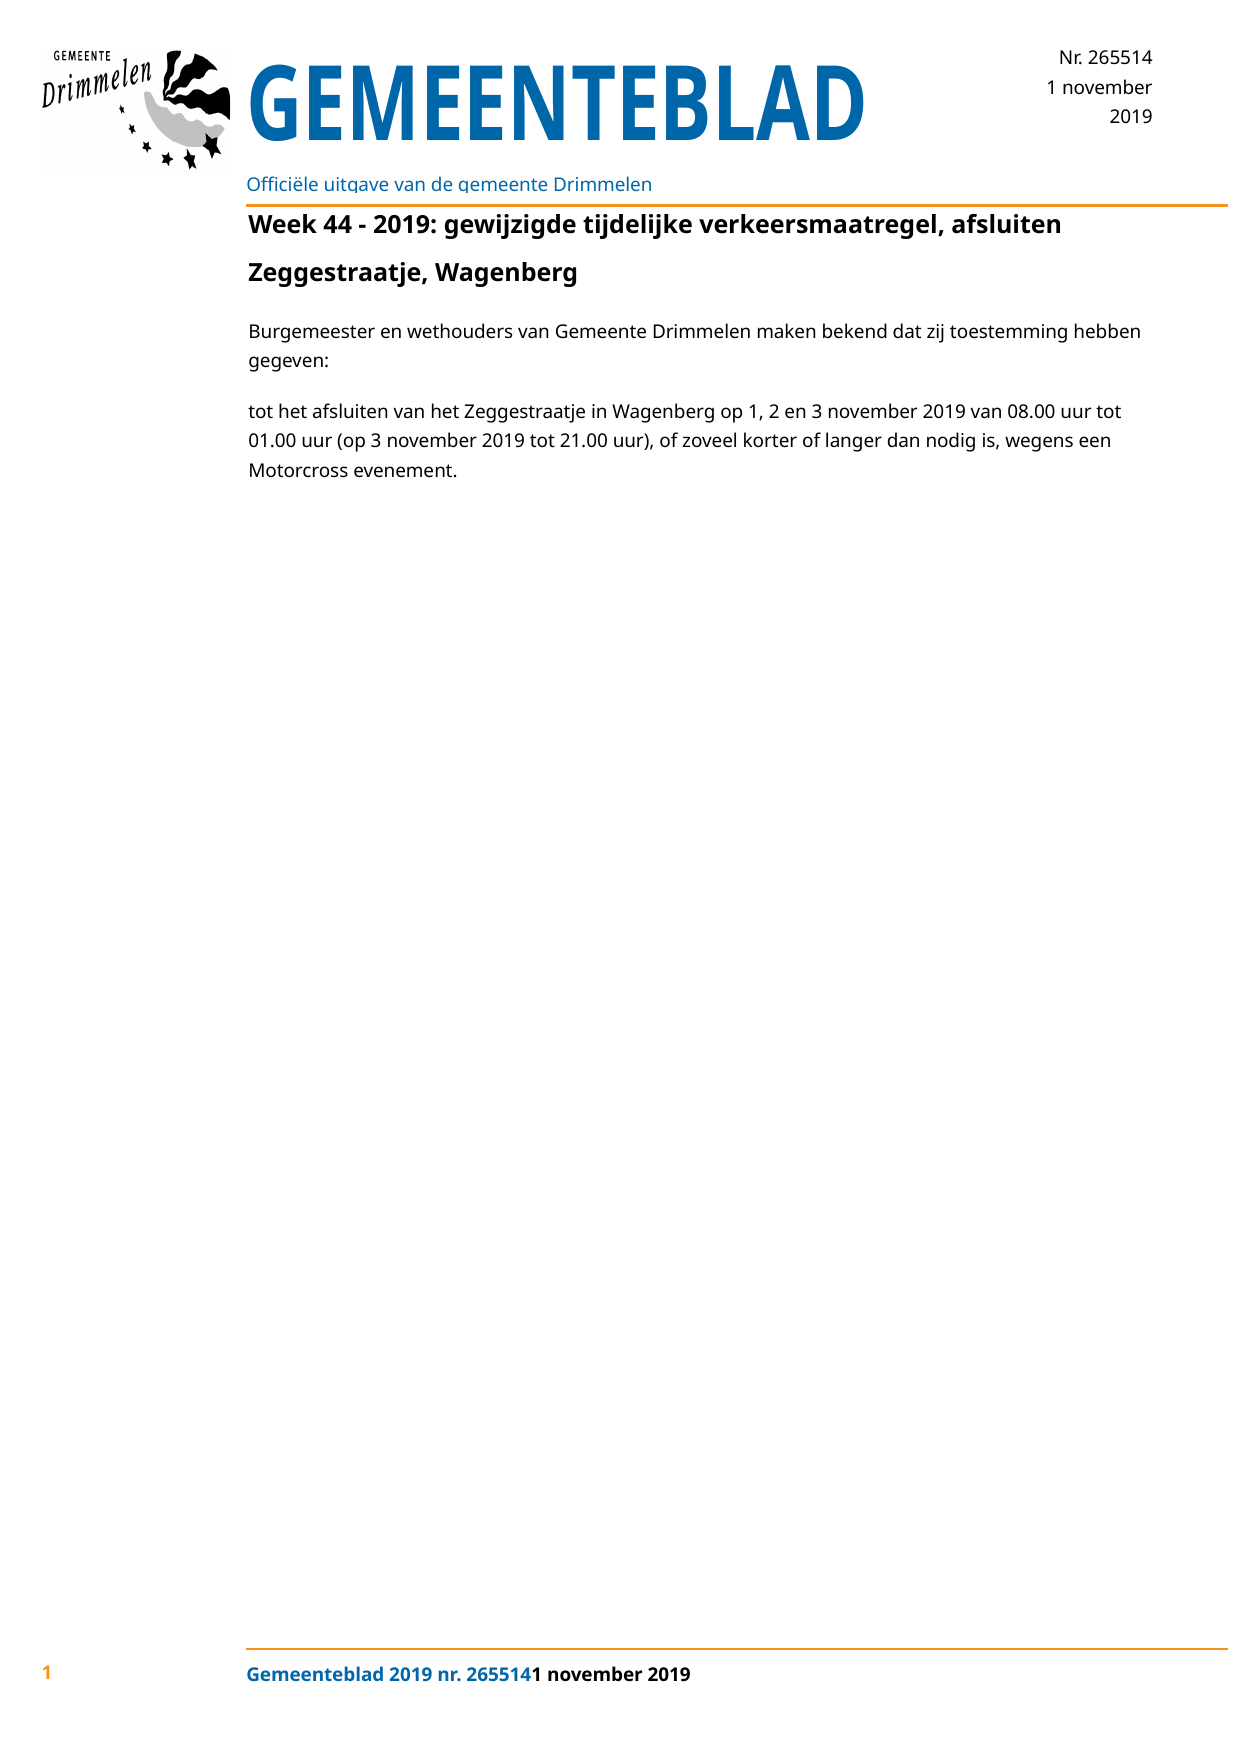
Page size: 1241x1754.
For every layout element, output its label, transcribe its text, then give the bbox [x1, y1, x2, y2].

text Burgemeester en wethouders van Gemeente Drimmelen maken bekend dat zij toestemming hebben gegeven: [248, 318, 1152, 373]
text Week 44 - 2019: gewijzigde tijdelijke verkeersmaatregel, afsluiten Zeggestraatje, Wagenberg [248, 207, 1152, 288]
picture [41, 47, 231, 172]
text tot het afsluiten van het Zeggestraatje in Wagenberg op 1, 2 en 3 november 2019 van 08.00 uur tot 01.00 uur (op 3 november 2019 tot 21.00 uur), of zoveel korter of langer dan nodig is, wegens een Motorcross evenement. [248, 398, 1152, 483]
